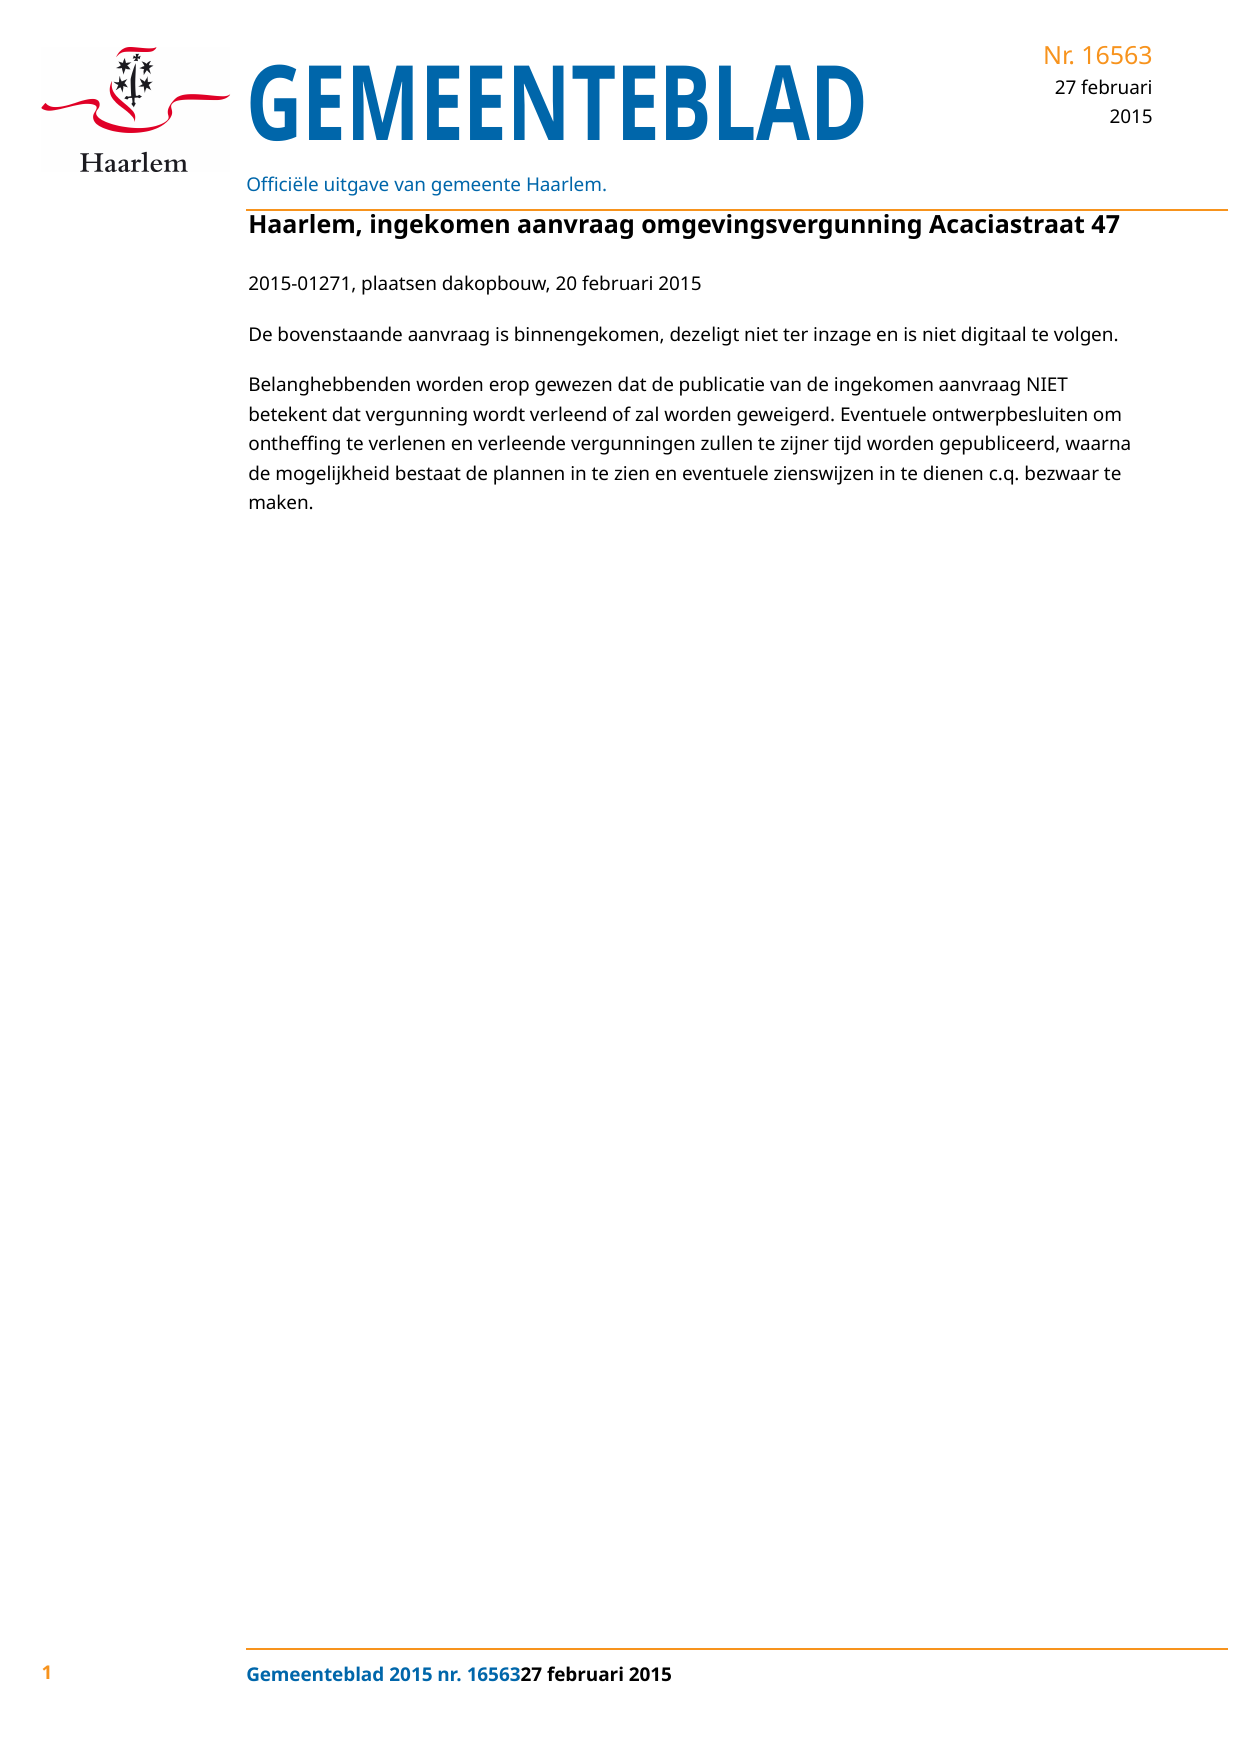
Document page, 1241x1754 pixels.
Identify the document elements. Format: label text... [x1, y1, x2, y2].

picture [41, 47, 231, 172]
text Belanghebbenden worden erop gewezen dat de publicatie van de ingekomen aanvraag NIET betekent dat vergunning wordt verleend of zal worden geweigerd. Eventuele ontwerpbesluiten om ontheffing te verlenen en verleende vergunningen zullen te zijner tijd worden gepubliceerd, waarna de mogelijkheid bestaat de plannen in te zien en eventuele zienswijzen in te dienen c.q. bezwaar te maken. [248, 371, 1152, 515]
text 2015-01271, plaatsen dakopbouw, 20 februari 2015 [248, 270, 1152, 296]
text De bovenstaande aanvraag is binnengekomen, dezeligt niet ter inzage en is niet digitaal te volgen. [248, 321, 1152, 346]
text Haarlem, ingekomen aanvraag omgevingsvergunning Acaciastraat 47 [248, 211, 1152, 241]
